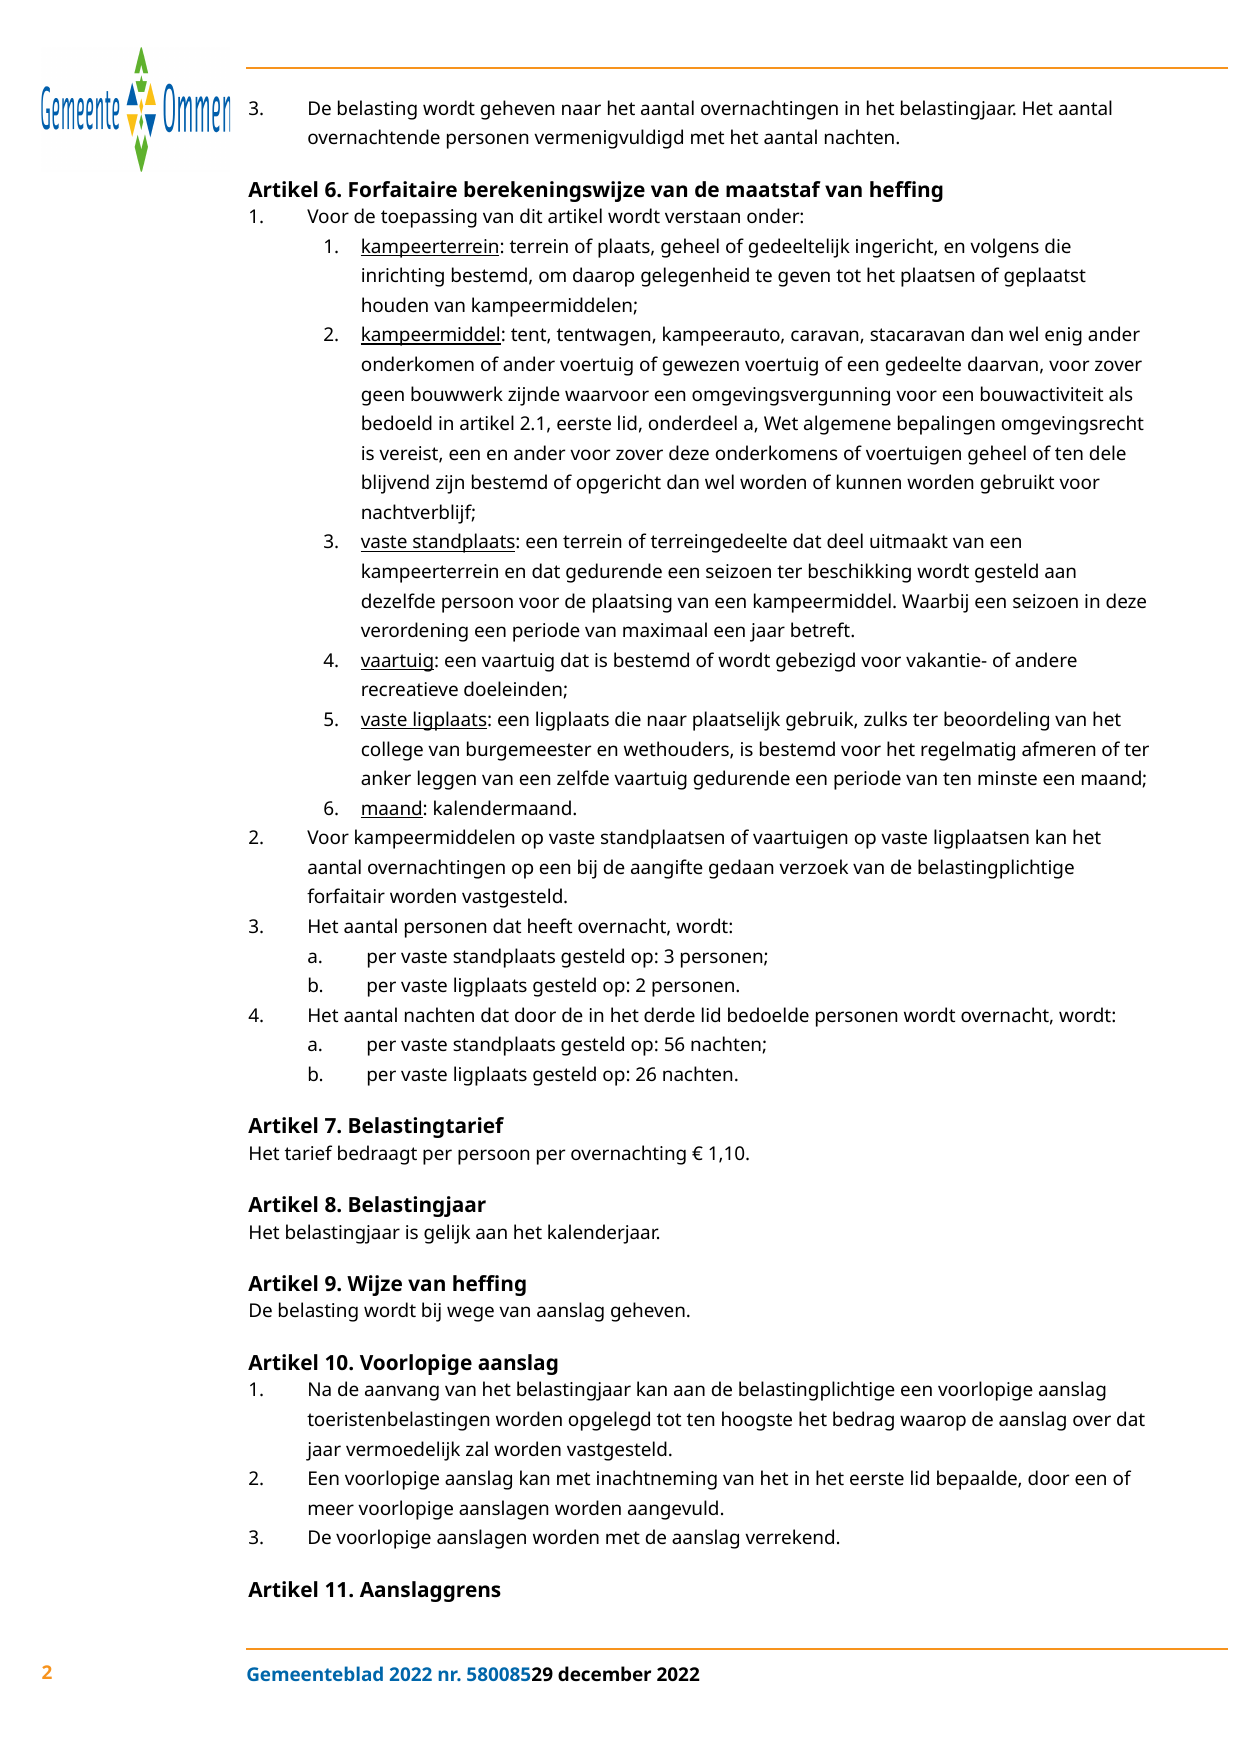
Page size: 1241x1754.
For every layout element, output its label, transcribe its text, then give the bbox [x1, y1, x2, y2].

list Het aantal personen dat heeft overnacht, wordt: [248, 913, 1152, 939]
list vaartuig: een vaartuig dat is bestemd of wordt gebezigd voor vakantie- of andere recreatieve doeleinden; [323, 647, 1152, 702]
list De voorlopige aanslagen worden met de aanslag verrekend. [248, 1524, 1152, 1550]
list Het aantal nachten dat door de in het derde lid bedoelde personen wordt overnacht, wordt: [248, 1002, 1152, 1028]
list vaste standplaats: een terrein of terreingedeelte dat deel uitmaakt van een kampeerterrein en dat gedurende een seizoen ter beschikking wordt gesteld aan dezelfde persoon voor de plaatsing van een kampeermiddel. Waarbij een seizoen in deze verordening een periode van maximaal een jaar betreft. [323, 529, 1152, 643]
list maand: kalendermaand. [323, 795, 1152, 821]
text Artikel 9. Wijze van heffing [248, 1269, 1152, 1298]
list Een voorlopige aanslag kan met inachtneming van het in het eerste lid bepaalde, door een of meer voorlopige aanslagen worden aangevuld. [248, 1465, 1152, 1521]
list per vaste standplaats gesteld op: 56 nachten; [307, 1032, 1152, 1057]
list per vaste ligplaats gesteld op: 2 personen. [307, 972, 1152, 998]
text Het belastingjaar is gelijk aan het kalenderjaar. [248, 1219, 1152, 1244]
list Voor de toepassing van dit artikel wordt verstaan onder: [248, 203, 1152, 229]
picture [41, 47, 231, 172]
list per vaste standplaats gesteld op: 3 personen; [307, 943, 1152, 968]
text Artikel 11. Aanslaggrens [248, 1575, 1152, 1603]
list De belasting wordt geheven naar het aantal overnachtingen in het belastingjaar. Het aantal overnachtende personen vermenigvuldigd met het aantal nachten. [248, 95, 1152, 150]
list per vaste ligplaats gesteld op: 26 nachten. [307, 1061, 1152, 1087]
text De belasting wordt bij wege van aanslag geheven. [248, 1298, 1152, 1323]
text Het tarief bedraagt per persoon per overnachting € 1,10. [248, 1140, 1152, 1166]
text Artikel 6. Forfaitaire berekeningswijze van de maatstaf van heffing [248, 175, 1152, 203]
list kampeerterrein: terrein of plaats, geheel of gedeeltelijk ingericht, en volgens die inrichting bestemd, om daarop gelegenheid te geven tot het plaatsen of geplaatst houden van kampeermiddelen; [323, 233, 1152, 318]
text Artikel 7. Belastingtarief [248, 1112, 1152, 1140]
list Na de aanvang van het belastingjaar kan aan de belastingplichtige een voorlopige aanslag toeristenbelastingen worden opgelegd tot ten hoogste het bedrag waarop de aanslag over dat jaar vermoedelijk zal worden vastgesteld. [248, 1377, 1152, 1461]
list Voor kampeermiddelen op vaste standplaatsen of vaartuigen op vaste ligplaatsen kan het aantal overnachtingen op een bij de aangifte gedaan verzoek van de belastingplichtige forfaitair worden vastgesteld. [248, 824, 1152, 909]
list kampeermiddel: tent, tentwagen, kampeerauto, caravan, stacaravan dan wel enig ander onderkomen of ander voertuig of gewezen voertuig of een gedeelte daarvan, voor zover geen bouwwerk zijnde waarvoor een omgevingsvergunning voor een bouwactiviteit als bedoeld in artikel 2.1, eerste lid, onderdeel a, Wet algemene bepalingen omgevingsrecht is vereist, een en ander voor zover deze onderkomens of voertuigen geheel of ten dele blijvend zijn bestemd of opgericht dan wel worden of kunnen worden gebruikt voor nachtverblijf; [323, 322, 1152, 525]
list vaste ligplaats: een ligplaats die naar plaatselijk gebruik, zulks ter beoordeling van het college van burgemeester en wethouders, is bestemd voor het regelmatig afmeren of ter anker leggen van een zelfde vaartuig gedurende een periode van ten minste een maand; [323, 706, 1152, 791]
text Artikel 8. Belastingjaar [248, 1190, 1152, 1219]
text Artikel 10. Voorlopige aanslag [248, 1348, 1152, 1377]
